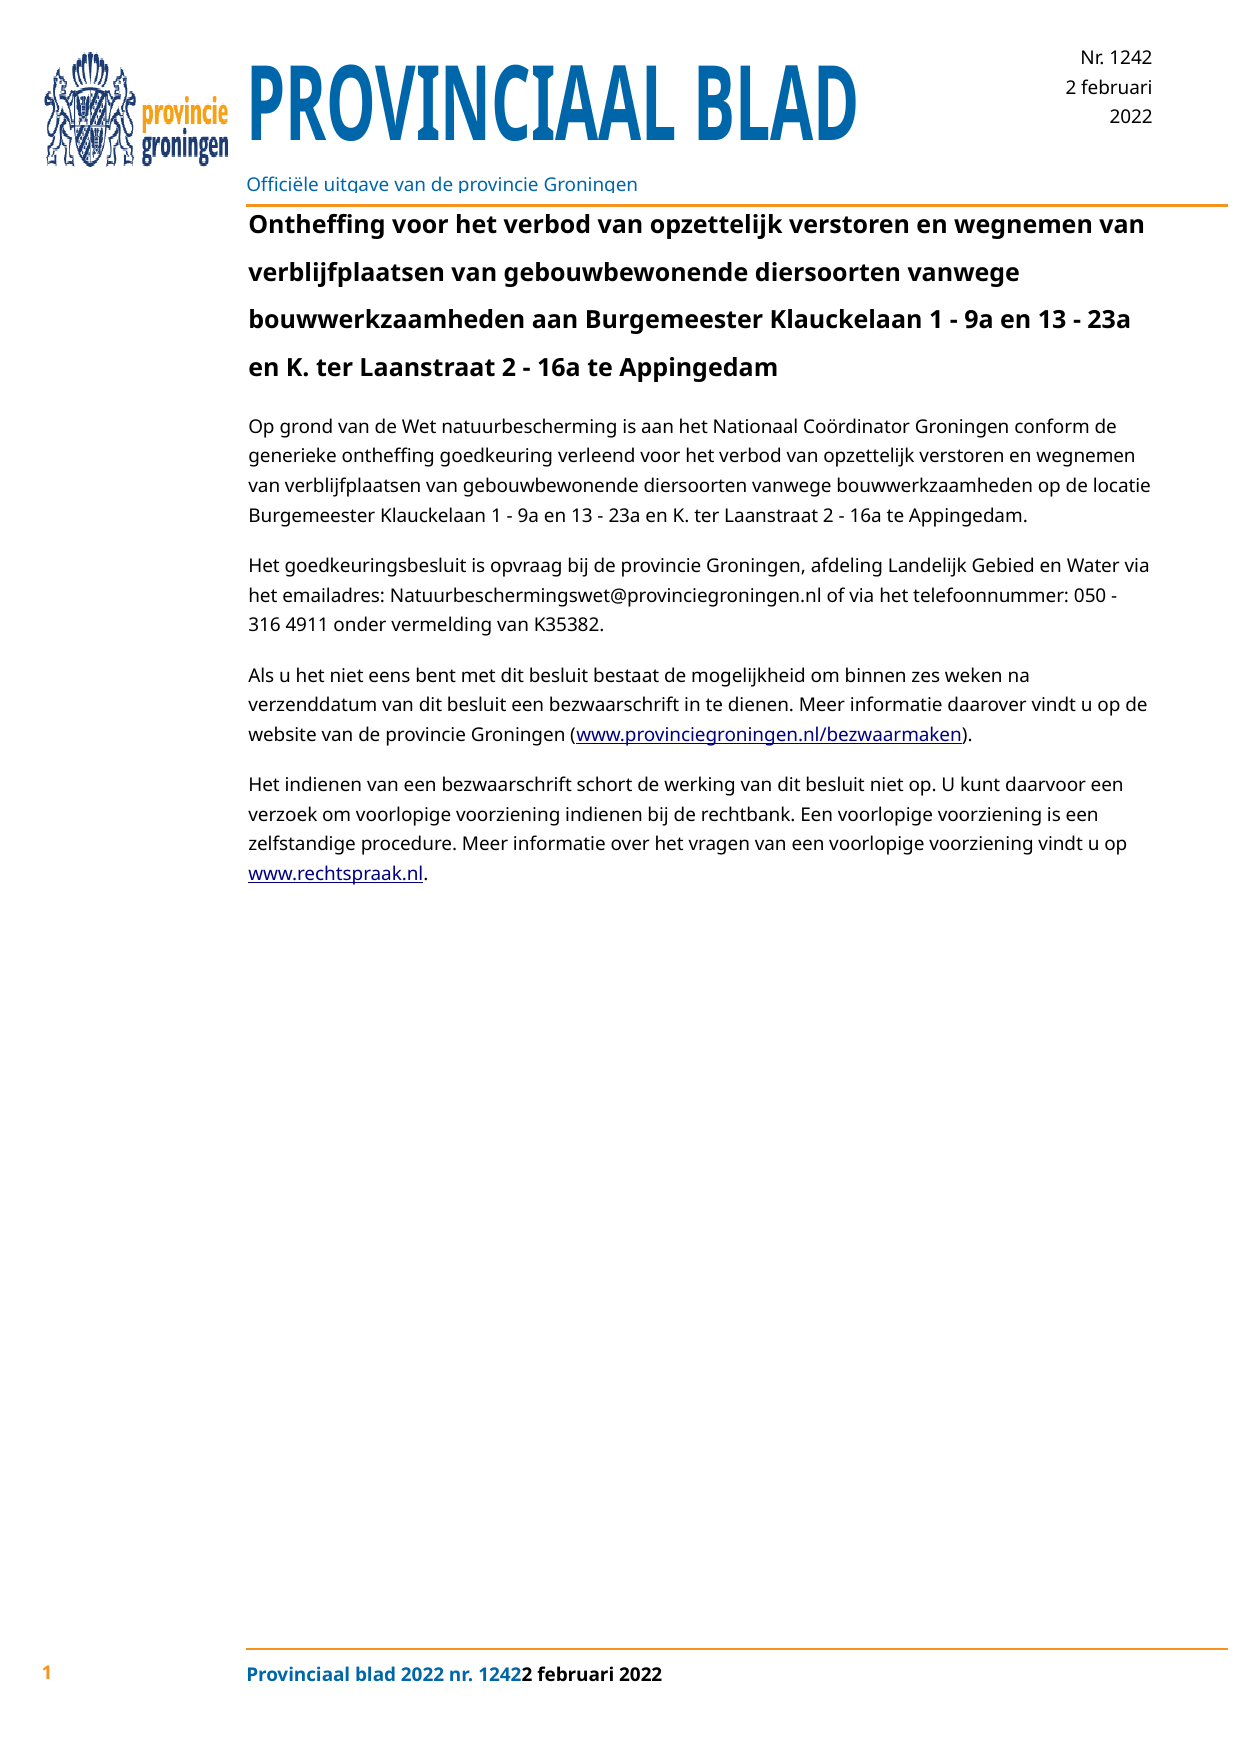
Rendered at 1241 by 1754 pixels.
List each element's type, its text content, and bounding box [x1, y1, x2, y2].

text Het indienen van een bezwaarschrift schort de werking van dit besluit niet op. U kunt daarvoor een verzoek om voorlopige voorziening indienen bij de rechtbank. Een voorlopige voorziening is een zelfstandige procedure. Meer informatie over het vragen van een voorlopige voorziening vindt u op www.rechtspraak.nl. [248, 771, 1152, 886]
text Als u het niet eens bent met dit besluit bestaat de mogelijkheid om binnen zes weken na verzenddatum van dit besluit een bezwaarschrift in te dienen. Meer informatie daarover vindt u op de website van de provincie Groningen (www.provinciegroningen.nl/bezwaarmaken). [248, 662, 1152, 747]
picture [41, 47, 231, 172]
text Op grond van de Wet natuurbescherming is aan het Nationaal Coördinator Groningen conform de generieke ontheffing goedkeuring verleend voor het verbod van opzettelijk verstoren en wegnemen van verblijfplaatsen van gebouwbewonende diersoorten vanwege bouwwerkzaamheden op de locatie Burgemeester Klauckelaan 1 - 9a en 13 - 23a en K. ter Laanstraat 2 - 16a te Appingedam. [248, 413, 1152, 528]
text Het goedkeuringsbesluit is opvraag bij de provincie Groningen, afdeling Landelijk Gebied en Water via het emailadres: Natuurbeschermingswet@provinciegroningen.nl of via het telefoonnummer: 050 - 316 4911 onder vermelding van K35382. [248, 552, 1152, 637]
text Ontheffing voor het verbod van opzettelijk verstoren en wegnemen van verblijfplaatsen van gebouwbewonende diersoorten vanwege bouwwerkzaamheden aan Burgemeester Klauckelaan 1 - 9a en 13 - 23a en K. ter Laanstraat 2 - 16a te Appingedam [248, 207, 1152, 384]
